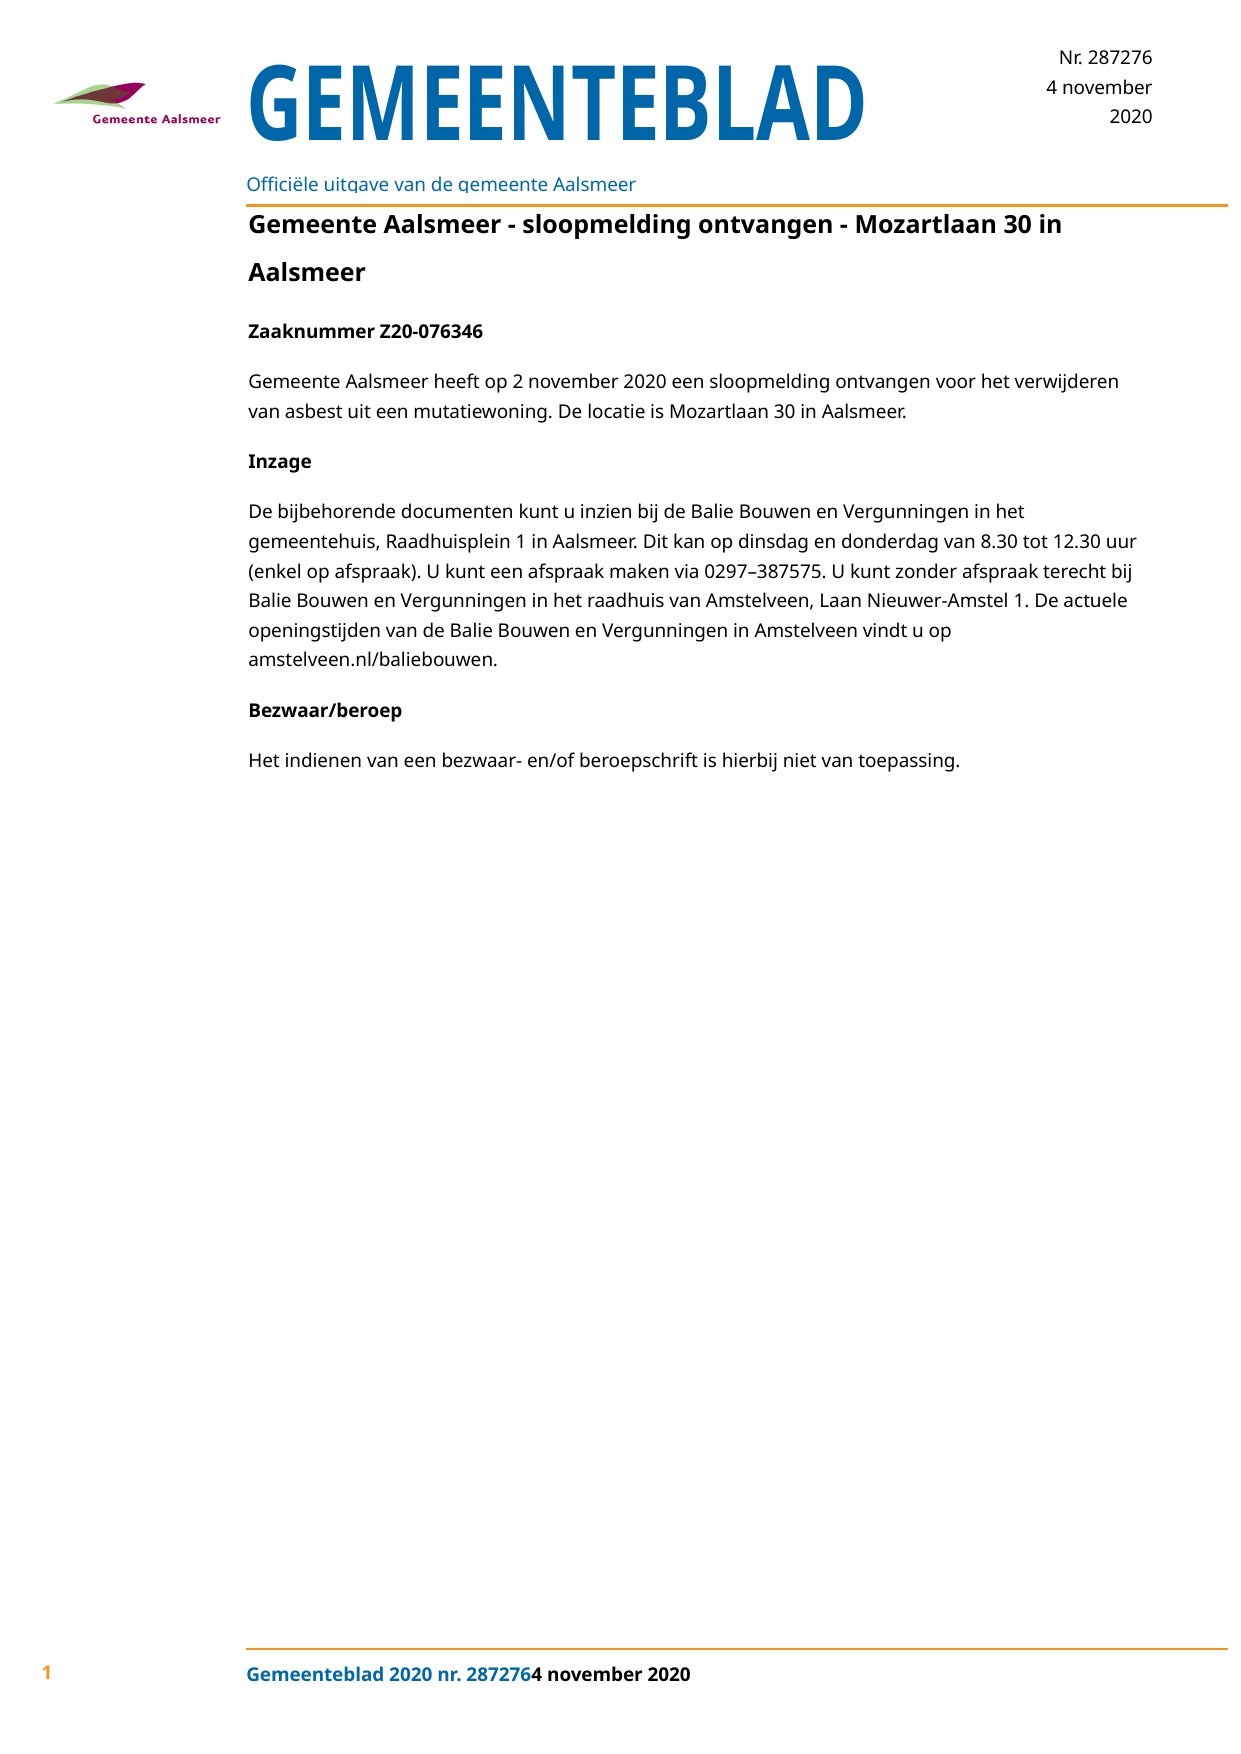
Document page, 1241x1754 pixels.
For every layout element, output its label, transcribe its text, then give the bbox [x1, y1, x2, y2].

text Gemeente Aalsmeer heeft op 2 november 2020 een sloopmelding ontvangen voor het verwijderen van asbest uit een mutatiewoning. De locatie is Mozartlaan 30 in Aalsmeer. [248, 368, 1152, 424]
text Zaaknummer Z20-076346 [248, 318, 1152, 344]
text Inzage [248, 448, 1152, 474]
picture [41, 47, 231, 172]
text Gemeente Aalsmeer - sloopmelding ontvangen - Mozartlaan 30 in Aalsmeer [248, 207, 1152, 288]
text Het indienen van een bezwaar- en/of beroepschrift is hierbij niet van toepassing. [248, 747, 1152, 773]
text De bijbehorende documenten kunt u inzien bij de Balie Bouwen en Vergunningen in het gemeentehuis, Raadhuisplein 1 in Aalsmeer. Dit kan op dinsdag en donderdag van 8.30 tot 12.30 uur (enkel op afspraak). U kunt een afspraak maken via 0297–387575. U kunt zonder afspraak terecht bij Balie Bouwen en Vergunningen in het raadhuis van Amstelveen, Laan Nieuwer-Amstel 1. De actuele openingstijden van de Balie Bouwen en Vergunningen in Amstelveen vindt u op amstelveen.nl/baliebouwen. [248, 499, 1152, 672]
text Bezwaar/beroep [248, 697, 1152, 723]
